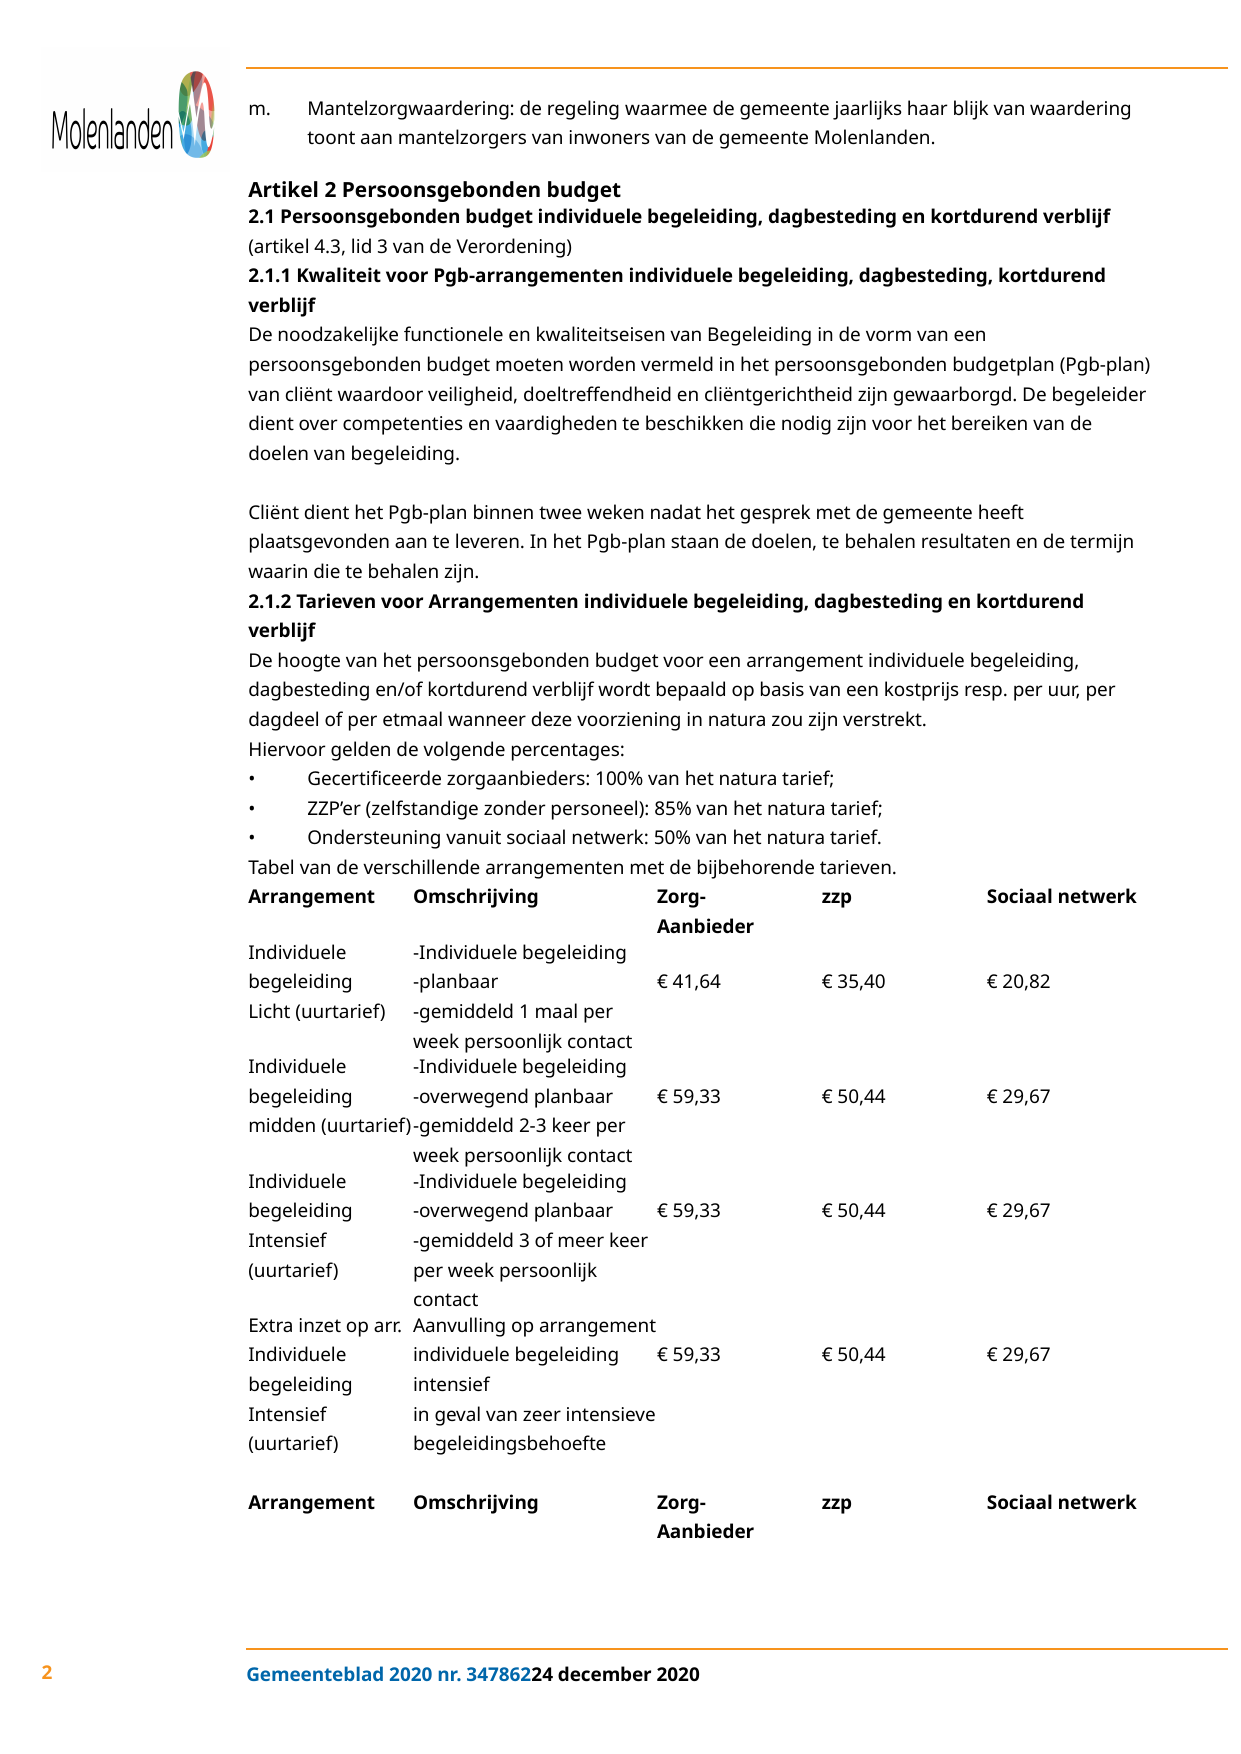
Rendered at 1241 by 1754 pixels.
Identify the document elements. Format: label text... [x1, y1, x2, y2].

table_header Sociaal netwerk [987, 1489, 1152, 1544]
table_cell Extra inzet op arr. Individuele begeleiding Intensief (uurtarief) [248, 1312, 413, 1456]
table_cell € 41,64 [657, 939, 822, 1053]
table_cell € 29,67 [987, 1312, 1152, 1456]
table_header zzp [822, 1489, 987, 1544]
table_cell € 29,67 [987, 1168, 1152, 1312]
table_cell Individuele begeleiding Licht (uurtarief) [248, 939, 413, 1053]
table_cell € 50,44 [822, 1312, 987, 1456]
text 2.1.1 Kwaliteit voor Pgb-arrangementen individuele begeleiding, dagbesteding, kortdurend verblijf [248, 262, 1152, 318]
text 2.1 Persoonsgebonden budget individuele begeleiding, dagbesteding en kortdurend verblijf [248, 203, 1152, 229]
table_header Arrangement [248, 1489, 413, 1544]
text De noodzakelijke functionele en kwaliteitseisen van Begeleiding in de vorm van een persoonsgebonden budget moeten worden vermeld in het persoonsgebonden budgetplan (Pgb-plan) van cliënt waardoor veiligheid, doeltreffendheid en cliëntgerichtheid zijn gewaarborgd. De begeleider dient over competenties en vaardigheden te beschikken die nodig zijn voor het bereiken van de doelen van begeleiding. [248, 322, 1152, 466]
table_cell € 50,44 [822, 1054, 987, 1168]
list Gecertificeerde zorgaanbieders: 100% van het natura tarief; [248, 765, 1152, 791]
text (artikel 4.3, lid 3 van de Verordening) [248, 233, 1152, 258]
table_cell -Individuele begeleiding -overwegend planbaar -gemiddeld 2-3 keer per week persoonlijk contact [413, 1054, 657, 1168]
table_cell € 29,67 [987, 1054, 1152, 1168]
text Hiervoor gelden de volgende percentages: [248, 736, 1152, 761]
table_cell Aanvulling op arrangement individuele begeleiding intensief in geval van zeer intensieve begeleidingsbehoefte [413, 1312, 657, 1456]
table_cell € 59,33 [657, 1312, 822, 1456]
table_cell € 20,82 [987, 939, 1152, 1053]
table_cell Individuele begeleiding Intensief (uurtarief) [248, 1168, 413, 1312]
text Tabel van de verschillende arrangementen met de bijbehorende tarieven. [248, 854, 1152, 880]
text Artikel 2 Persoonsgebonden budget [248, 175, 1152, 203]
table_header Sociaal netwerk [987, 884, 1152, 939]
table_cell Individuele begeleiding midden (uurtarief) [248, 1054, 413, 1168]
table_header zzp [822, 884, 987, 939]
table_header Zorg- Aanbieder [657, 1489, 822, 1544]
picture [41, 47, 231, 172]
list Mantelzorgwaardering: de regeling waarmee de gemeente jaarlijks haar blijk van waardering toont aan mantelzorgers van inwoners van de gemeente Molenlanden. [248, 95, 1152, 150]
table_cell € 50,44 [822, 1168, 987, 1312]
table_cell -Individuele begeleiding -overwegend planbaar -gemiddeld 3 of meer keer per week persoonlijk contact [413, 1168, 657, 1312]
table_cell -Individuele begeleiding -planbaar -gemiddeld 1 maal per week persoonlijk contact [413, 939, 657, 1053]
table_cell € 59,33 [657, 1168, 822, 1312]
table_cell € 35,40 [822, 939, 987, 1053]
table_header Arrangement [248, 884, 413, 939]
table_cell € 59,33 [657, 1054, 822, 1168]
table_header Omschrijving [413, 1489, 657, 1544]
text 2.1.2 Tarieven voor Arrangementen individuele begeleiding, dagbesteding en kortdurend verblijf [248, 588, 1152, 643]
text Cliënt dient het Pgb-plan binnen twee weken nadat het gesprek met de gemeente heeft plaatsgevonden aan te leveren. In het Pgb-plan staan de doelen, te behalen resultaten en de termijn waarin die te behalen zijn. [248, 499, 1152, 584]
list Ondersteuning vanuit sociaal netwerk: 50% van het natura tarief. [248, 824, 1152, 850]
table_header Omschrijving [413, 884, 657, 939]
text De hoogte van het persoonsgebonden budget voor een arrangement individuele begeleiding, dagbesteding en/of kortdurend verblijf wordt bepaald op basis van een kostprijs resp. per uur, per dagdeel of per etmaal wanneer deze voorziening in natura zou zijn verstrekt. [248, 647, 1152, 732]
list ZZP’er (zelfstandige zonder personeel): 85% van het natura tarief; [248, 795, 1152, 821]
table_header Zorg- Aanbieder [657, 884, 822, 939]
